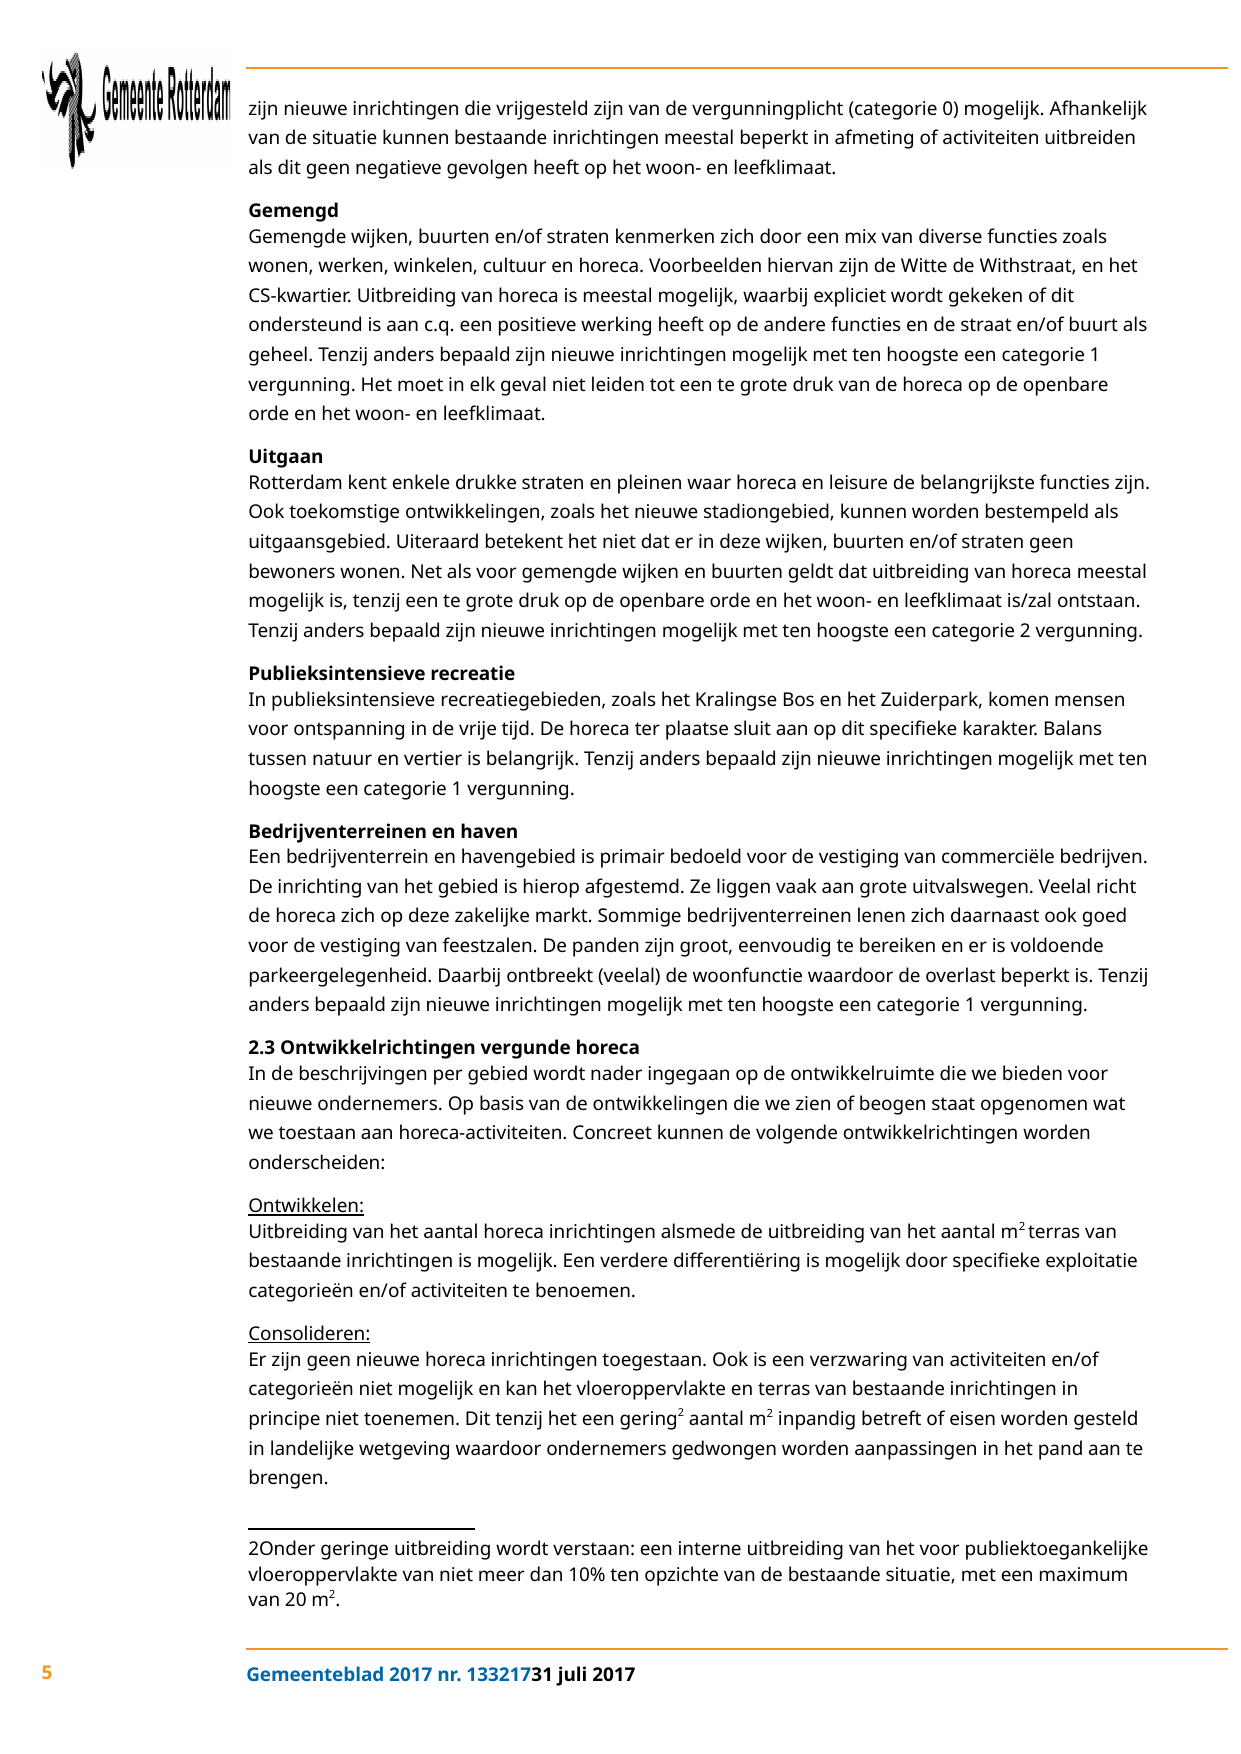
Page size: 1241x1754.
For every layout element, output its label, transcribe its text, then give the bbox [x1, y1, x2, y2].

text Uitbreiding van het aantal horeca inrichtingen alsmede de uitbreiding van het aantal m2 terras van bestaande inrichtingen is mogelijk. Een verdere differentiëring is mogelijk door specifieke exploitatie categorieën en/of activiteiten te benoemen. [248, 1218, 1152, 1303]
text Een bedrijventerrein en havengebied is primair bedoeld voor de vestiging van commerciële bedrijven. De inrichting van het gebied is hierop afgestemd. Ze liggen vaak aan grote uitvalswegen. Veelal richt de horeca zich op deze zakelijke markt. Sommige bedrijventerreinen lenen zich daarnaast ook goed voor de vestiging van feestzalen. De panden zijn groot, eenvoudig te bereiken en er is voldoende parkeergelegenheid. Daarbij ontbreekt (veelal) de woonfunctie waardoor de overlast beperkt is. Tenzij anders bepaald zijn nieuwe inrichtingen mogelijk met ten hoogste een categorie 1 vergunning. [248, 843, 1152, 1017]
text Uitgaan [248, 443, 1152, 469]
text Ontwikkelen: [248, 1192, 1152, 1218]
text Publieksintensieve recreatie [248, 660, 1152, 686]
text Bedrijventerreinen en haven [248, 818, 1152, 843]
text Onder geringe uitbreiding wordt verstaan: een interne uitbreiding van het voor publiektoegankelijke vloeroppervlakte van niet meer dan 10% ten opzichte van de bestaande situatie, met een maximum van 20 m2. [248, 1535, 1152, 1612]
text In publieksintensieve recreatiegebieden, zoals het Kralingse Bos en het Zuiderpark, komen mensen voor ontspanning in de vrije tijd. De horeca ter plaatse sluit aan op dit specifieke karakter. Balans tussen natuur en vertier is belangrijk. Tenzij anders bepaald zijn nieuwe inrichtingen mogelijk met ten hoogste een categorie 1 vergunning. [248, 686, 1152, 800]
text zijn nieuwe inrichtingen die vrijgesteld zijn van de vergunningplicht (categorie 0) mogelijk. Afhankelijk van de situatie kunnen bestaande inrichtingen meestal beperkt in afmeting of activiteiten uitbreiden als dit geen negatieve gevolgen heeft op het woon- en leefklimaat. [248, 95, 1152, 180]
text Gemengde wijken, buurten en/of straten kenmerken zich door een mix van diverse functies zoals wonen, werken, winkelen, cultuur en horeca. Voorbeelden hiervan zijn de Witte de Withstraat, en het CS-kwartier. Uitbreiding van horeca is meestal mogelijk, waarbij expliciet wordt gekeken of dit ondersteund is aan c.q. een positieve werking heeft op de andere functies en de straat en/of buurt als geheel. Tenzij anders bepaald zijn nieuwe inrichtingen mogelijk met ten hoogste een categorie 1 vergunning. Het moet in elk geval niet leiden tot een te grote druk van de horeca op de openbare orde en het woon- en leefklimaat. [248, 223, 1152, 426]
picture [41, 47, 231, 172]
text In de beschrijvingen per gebied wordt nader ingegaan op de ontwikkelruimte die we bieden voor nieuwe ondernemers. Op basis van de ontwikkelingen die we zien of beogen staat opgenomen wat we toestaan aan horeca-activiteiten. Concreet kunnen de volgende ontwikkelrichtingen worden onderscheiden: [248, 1060, 1152, 1175]
text Er zijn geen nieuwe horeca inrichtingen toegestaan. Ook is een verzwaring van activiteiten en/of categorieën niet mogelijk en kan het vloeroppervlakte en terras van bestaande inrichtingen in principe niet toenemen. Dit tenzij het een gering aantal m2 inpandig betreft of eisen worden gesteld in landelijke wetgeving waardoor ondernemers gedwongen worden aanpassingen in het pand aan te brengen. [248, 1346, 1152, 1490]
text Rotterdam kent enkele drukke straten en pleinen waar horeca en leisure de belangrijkste functies zijn. Ook toekomstige ontwikkelingen, zoals het nieuwe stadiongebied, kunnen worden bestempeld als uitgaansgebied. Uiteraard betekent het niet dat er in deze wijken, buurten en/of straten geen bewoners wonen. Net als voor gemengde wijken en buurten geldt dat uitbreiding van horeca meestal mogelijk is, tenzij een te grote druk op de openbare orde en het woon- en leefklimaat is/zal ontstaan. Tenzij anders bepaald zijn nieuwe inrichtingen mogelijk met ten hoogste een categorie 2 vergunning. [248, 469, 1152, 643]
text Consolideren: [248, 1320, 1152, 1346]
text 2.3 Ontwikkelrichtingen vergunde horeca [248, 1034, 1152, 1060]
text Gemengd [248, 197, 1152, 223]
